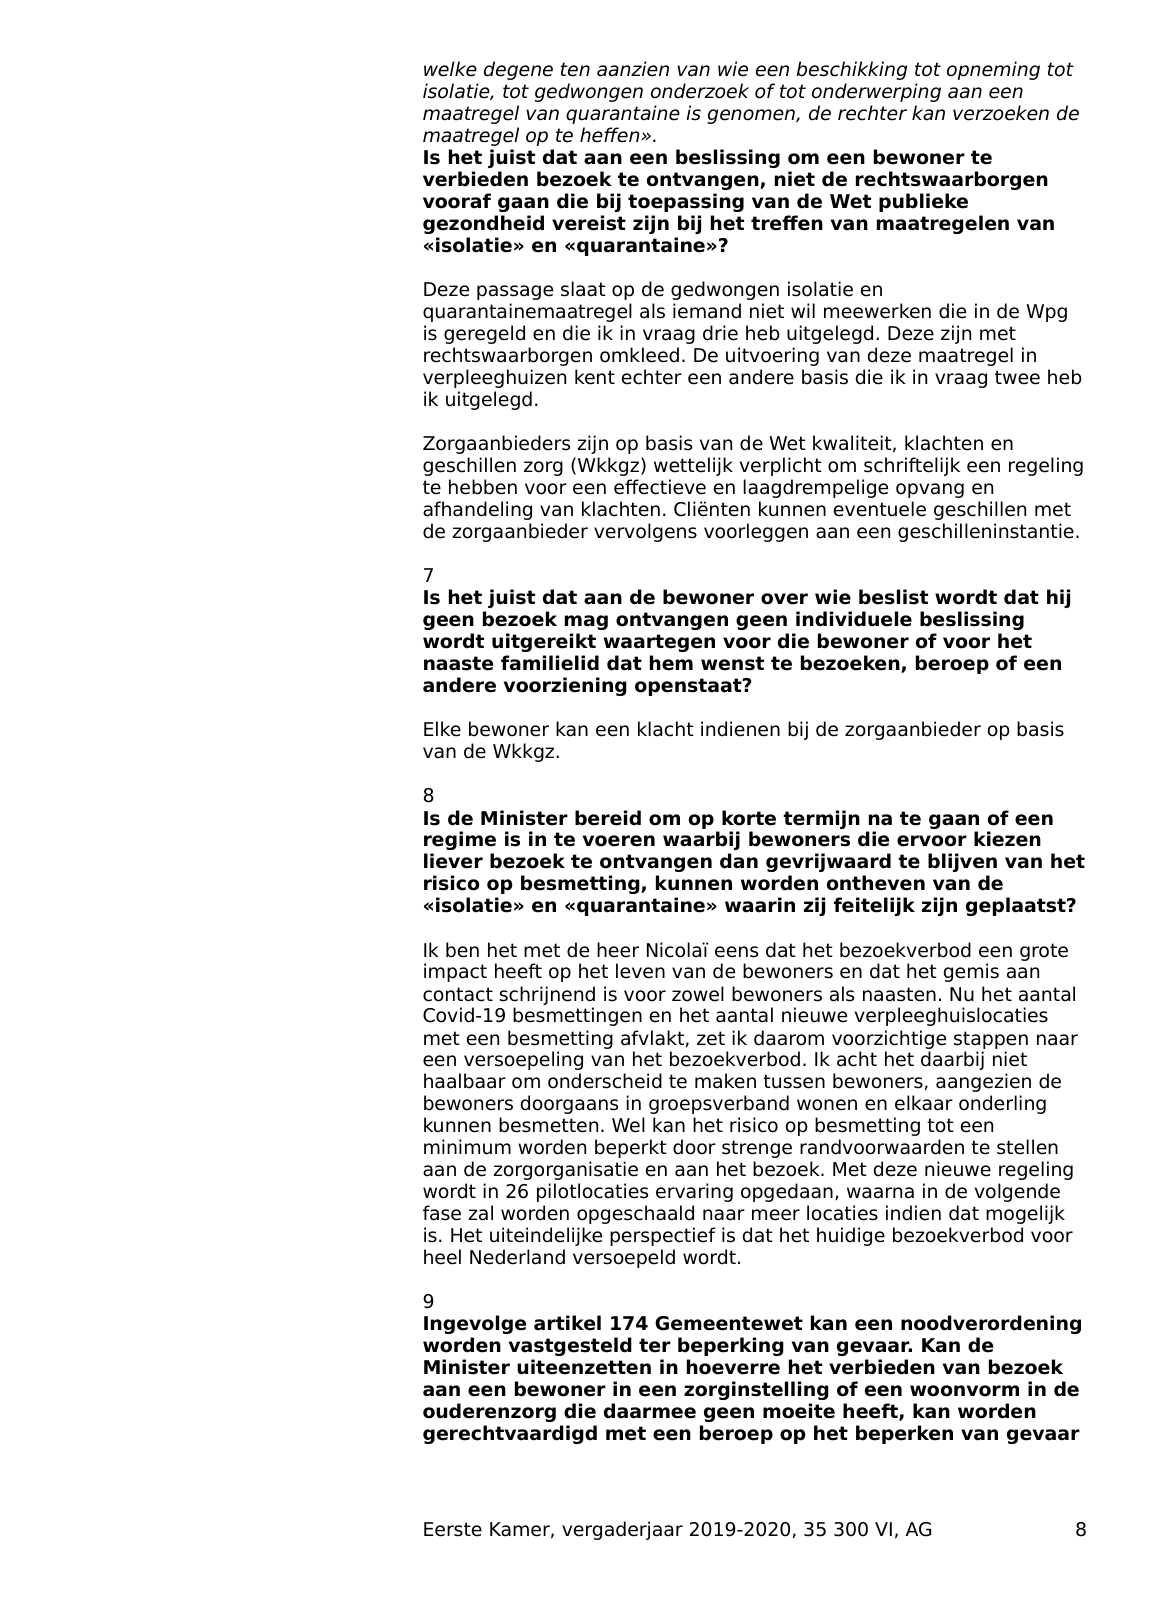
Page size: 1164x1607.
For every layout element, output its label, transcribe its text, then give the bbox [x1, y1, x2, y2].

text Elke bewoner kan een klacht indienen bij de zorgaanbieder op basis van de Wkkgz. [422, 719, 1087, 763]
text Is het juist dat aan een beslissing om een bewoner te verbieden bezoek te ontvangen, niet de rechtswaarborgen vooraf gaan die bij toepassing van de Wet publieke gezondheid vereist zijn bij het treffen van maatregelen van «isolatie» en «quarantaine»? [422, 147, 1087, 257]
text Zorgaanbieders zijn op basis van de Wet kwaliteit, klachten en geschillen zorg (Wkkgz) wettelijk verplicht om schriftelijk een regeling te hebben voor een effectieve en laagdrempelige opvang en afhandeling van klachten. Cliënten kunnen eventuele geschillen met de zorgaanbieder vervolgens voorleggen aan een geschilleninstantie. [422, 433, 1087, 543]
text Is het juist dat aan de bewoner over wie beslist wordt dat hij geen bezoek mag ontvangen geen individuele beslissing wordt uitgereikt waartegen voor die bewoner of voor het naaste familielid dat hem wenst te bezoeken, beroep of een andere voorziening openstaat? [422, 587, 1087, 697]
text Ik ben het met de heer Nicolaï eens dat het bezoekverbod een grote impact heeft op het leven van de bewoners en dat het gemis aan contact schrijnend is voor zowel bewoners als naasten. Nu het aantal Covid-19 besmettingen en het aantal nieuwe verpleeghuislocaties met een besmetting afvlakt, zet ik daarom voorzichtige stappen naar een versoepeling van het bezoekverbod. Ik acht het daarbij niet haalbaar om onderscheid te maken tussen bewoners, aangezien de bewoners doorgaans in groepsverband wonen en elkaar onderling kunnen besmetten. Wel kan het risico op besmetting tot een minimum worden beperkt door strenge randvoorwaarden te stellen aan de zorgorganisatie en aan het bezoek. Met deze nieuwe regeling wordt in 26 pilotlocaties ervaring opgedaan, waarna in de volgende fase zal worden opgeschaald naar meer locaties indien dat mogelijk is. Het uiteindelijke perspectief is dat het huidige bezoekverbod voor heel Nederland versoepeld wordt. [422, 939, 1087, 1269]
text 7 [422, 565, 1087, 587]
text welke degene ten aanzien van wie een beschikking tot opneming tot isolatie, tot gedwongen onderzoek of tot onderwerping aan een maatregel van quarantaine is genomen, de rechter kan verzoeken de maatregel op te heffen». [422, 59, 1087, 147]
text Deze passage slaat op de gedwongen isolatie en quarantainemaatregel als iemand niet wil meewerken die in de Wpg is geregeld en die ik in vraag drie heb uitgelegd. Deze zijn met rechtswaarborgen omkleed. De uitvoering van deze maatregel in verpleeghuizen kent echter een andere basis die ik in vraag twee heb ik uitgelegd. [422, 279, 1087, 411]
text 8 [422, 785, 1087, 807]
text Is de Minister bereid om op korte termijn na te gaan of een regime is in te voeren waarbij bewoners die ervoor kiezen liever bezoek te ontvangen dan gevrijwaard te blijven van het risico op besmetting, kunnen worden ontheven van de «isolatie» en «quarantaine» waarin zij feitelijk zijn geplaatst? [422, 807, 1087, 917]
text Ingevolge artikel 174 Gemeentewet kan een noodverordening worden vastgesteld ter beperking van gevaar. Kan de Minister uiteenzetten in hoeverre het verbieden van bezoek aan een bewoner in een zorginstelling of een woonvorm in de ouderenzorg die daarmee geen moeite heeft, kan worden gerechtvaardigd met een beroep op het beperken van gevaar [422, 1313, 1087, 1445]
text 9 [422, 1291, 1087, 1313]
